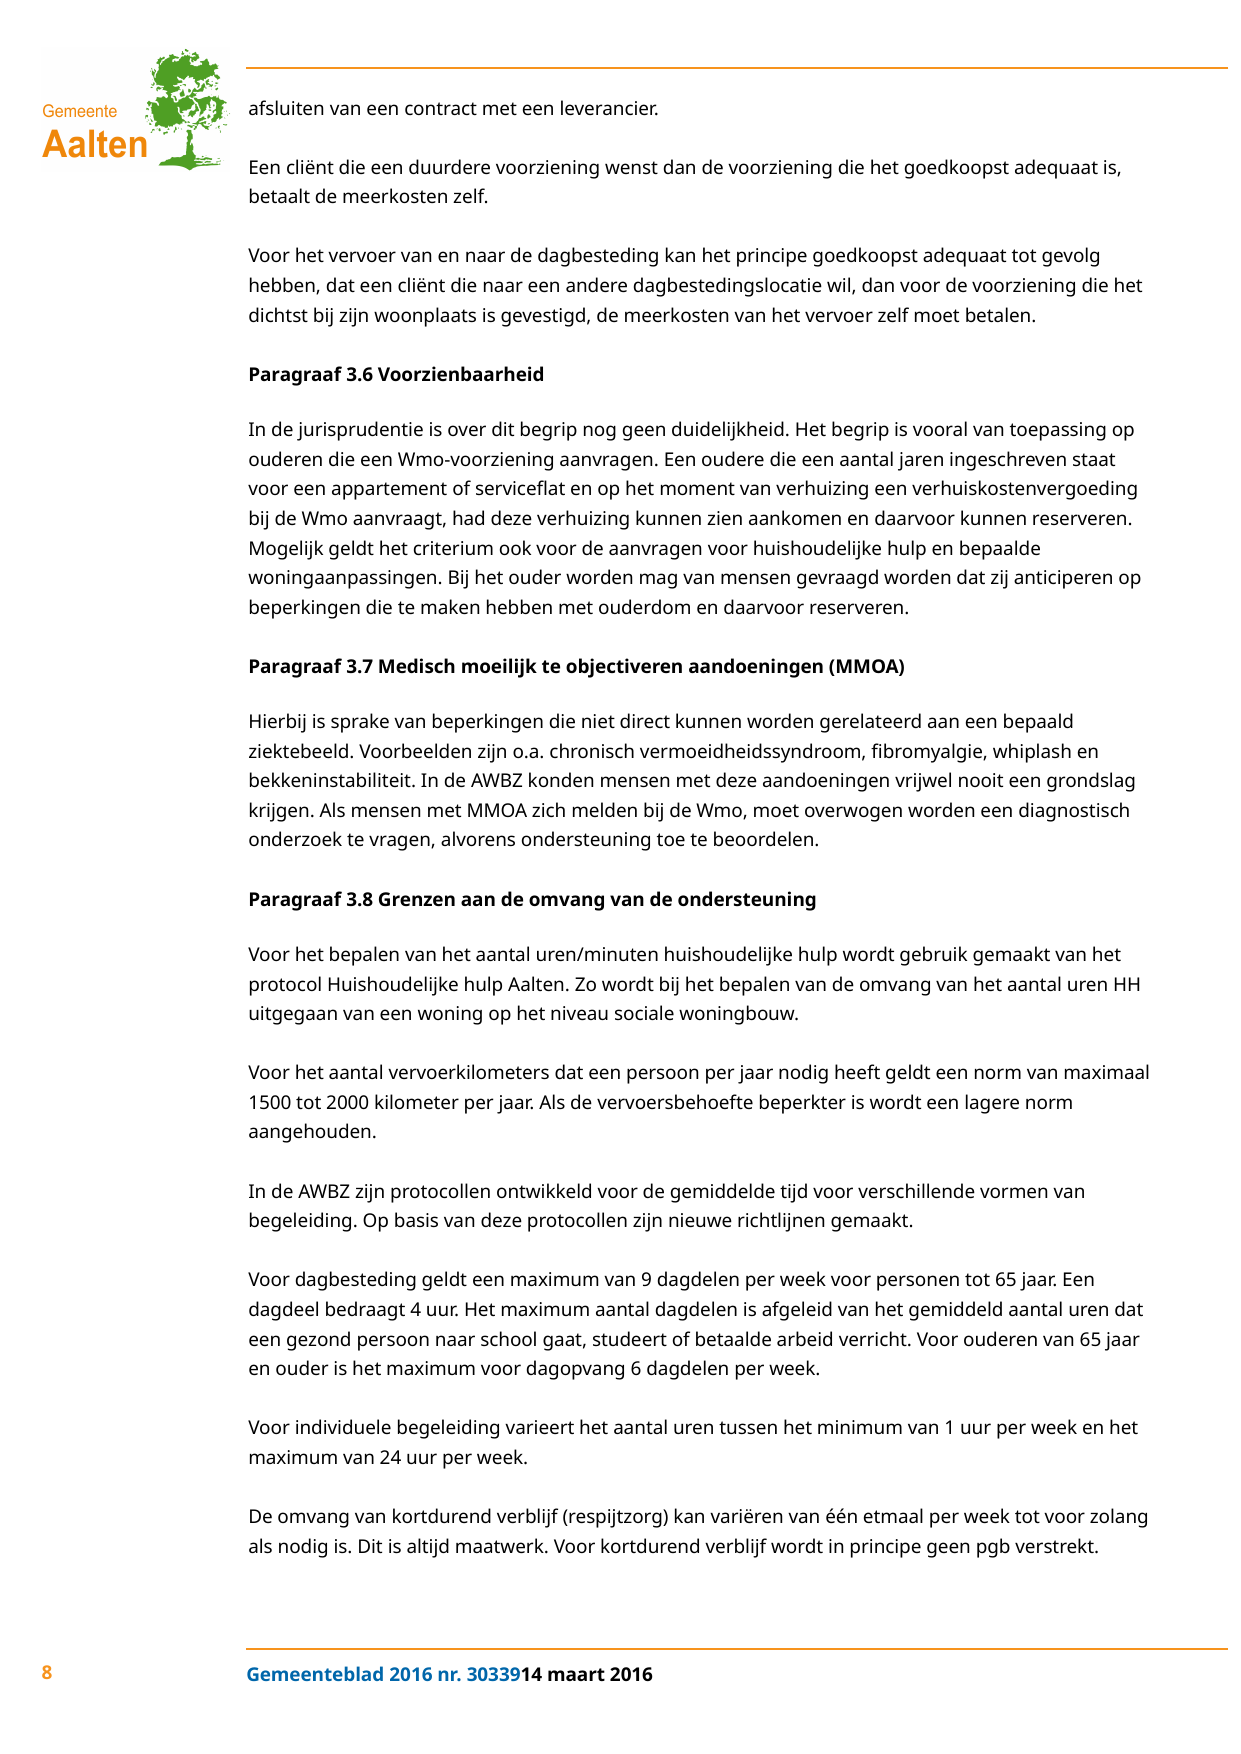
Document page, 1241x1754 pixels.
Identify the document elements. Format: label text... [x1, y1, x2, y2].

text Paragraaf 3.8 Grenzen aan de omvang van de ondersteuning [248, 886, 1152, 912]
text De omvang van kortdurend verblijf (respijtzorg) kan variëren van één etmaal per week tot voor zolang als nodig is. Dit is altijd maatwerk. Voor kortdurend verblijf wordt in principe geen pgb verstrekt. [248, 1503, 1152, 1558]
text Voor het bepalen van het aantal uren/minuten huishoudelijke hulp wordt gebruik gemaakt van het protocol Huishoudelijke hulp Aalten. Zo wordt bij het bepalen van de omvang van het aantal uren HH uitgegaan van een woning op het niveau sociale woningbouw. [248, 941, 1152, 1026]
text Voor dagbesteding geldt een maximum van 9 dagdelen per week voor personen tot 65 jaar. Een dagdeel bedraagt 4 uur. Het maximum aantal dagdelen is afgeleid van het gemiddeld aantal uren dat een gezond persoon naar school gaat, studeert of betaalde arbeid verricht. Voor ouderen van 65 jaar en ouder is het maximum voor dagopvang 6 dagdelen per week. [248, 1267, 1152, 1381]
text In de AWBZ zijn protocollen ontwikkeld voor de gemiddelde tijd voor verschillende vormen van begeleiding. Op basis van deze protocollen zijn nieuwe richtlijnen gemaakt. [248, 1178, 1152, 1233]
picture [41, 47, 231, 172]
text In de jurisprudentie is over dit begrip nog geen duidelijkheid. Het begrip is vooral van toepassing op ouderen die een Wmo-voorziening aanvragen. Een oudere die een aantal jaren ingeschreven staat voor een appartement of serviceflat en op het moment van verhuizing een verhuiskostenvergoeding bij de Wmo aanvraagt, had deze verhuizing kunnen zien aankomen en daarvoor kunnen reserveren. Mogelijk geldt het criterium ook voor de aanvragen voor huishoudelijke hulp en bepaalde woningaanpassingen. Bij het ouder worden mag van mensen gevraagd worden dat zij anticiperen op beperkingen die te maken hebben met ouderdom en daarvoor reserveren. [248, 416, 1152, 619]
text Voor het vervoer van en naar de dagbesteding kan het principe goedkoopst adequaat tot gevolg hebben, dat een cliënt die naar een andere dagbestedingslocatie wil, dan voor de voorziening die het dichtst bij zijn woonplaats is gevestigd, de meerkosten van het vervoer zelf moet betalen. [248, 243, 1152, 328]
text Hierbij is sprake van beperkingen die niet direct kunnen worden gerelateerd aan een bepaald ziektebeeld. Voorbeelden zijn o.a. chronisch vermoeidheidssyndroom, fibromyalgie, whiplash en bekkeninstabiliteit. In de AWBZ konden mensen met deze aandoeningen vrijwel nooit een grondslag krijgen. Als mensen met MMOA zich melden bij de Wmo, moet overwogen worden een diagnostisch onderzoek te vragen, alvorens ondersteuning toe te beoordelen. [248, 708, 1152, 852]
text Paragraaf 3.6 Voorzienbaarheid [248, 361, 1152, 387]
text Voor individuele begeleiding varieert het aantal uren tussen het minimum van 1 uur per week en het maximum van 24 uur per week. [248, 1414, 1152, 1470]
text Voor het aantal vervoerkilometers dat een persoon per jaar nodig heeft geldt een norm van maximaal 1500 tot 2000 kilometer per jaar. Als de vervoersbehoefte beperkter is wordt een lagere norm aangehouden. [248, 1059, 1152, 1144]
text Een cliënt die een duurdere voorziening wenst dan de voorziening die het goedkoopst adequaat is, betaalt de meerkosten zelf. [248, 154, 1152, 209]
text Paragraaf 3.7 Medisch moeilijk te objectiveren aandoeningen (MMOA) [248, 653, 1152, 679]
text afsluiten van een contract met een leverancier. [248, 95, 1152, 121]
